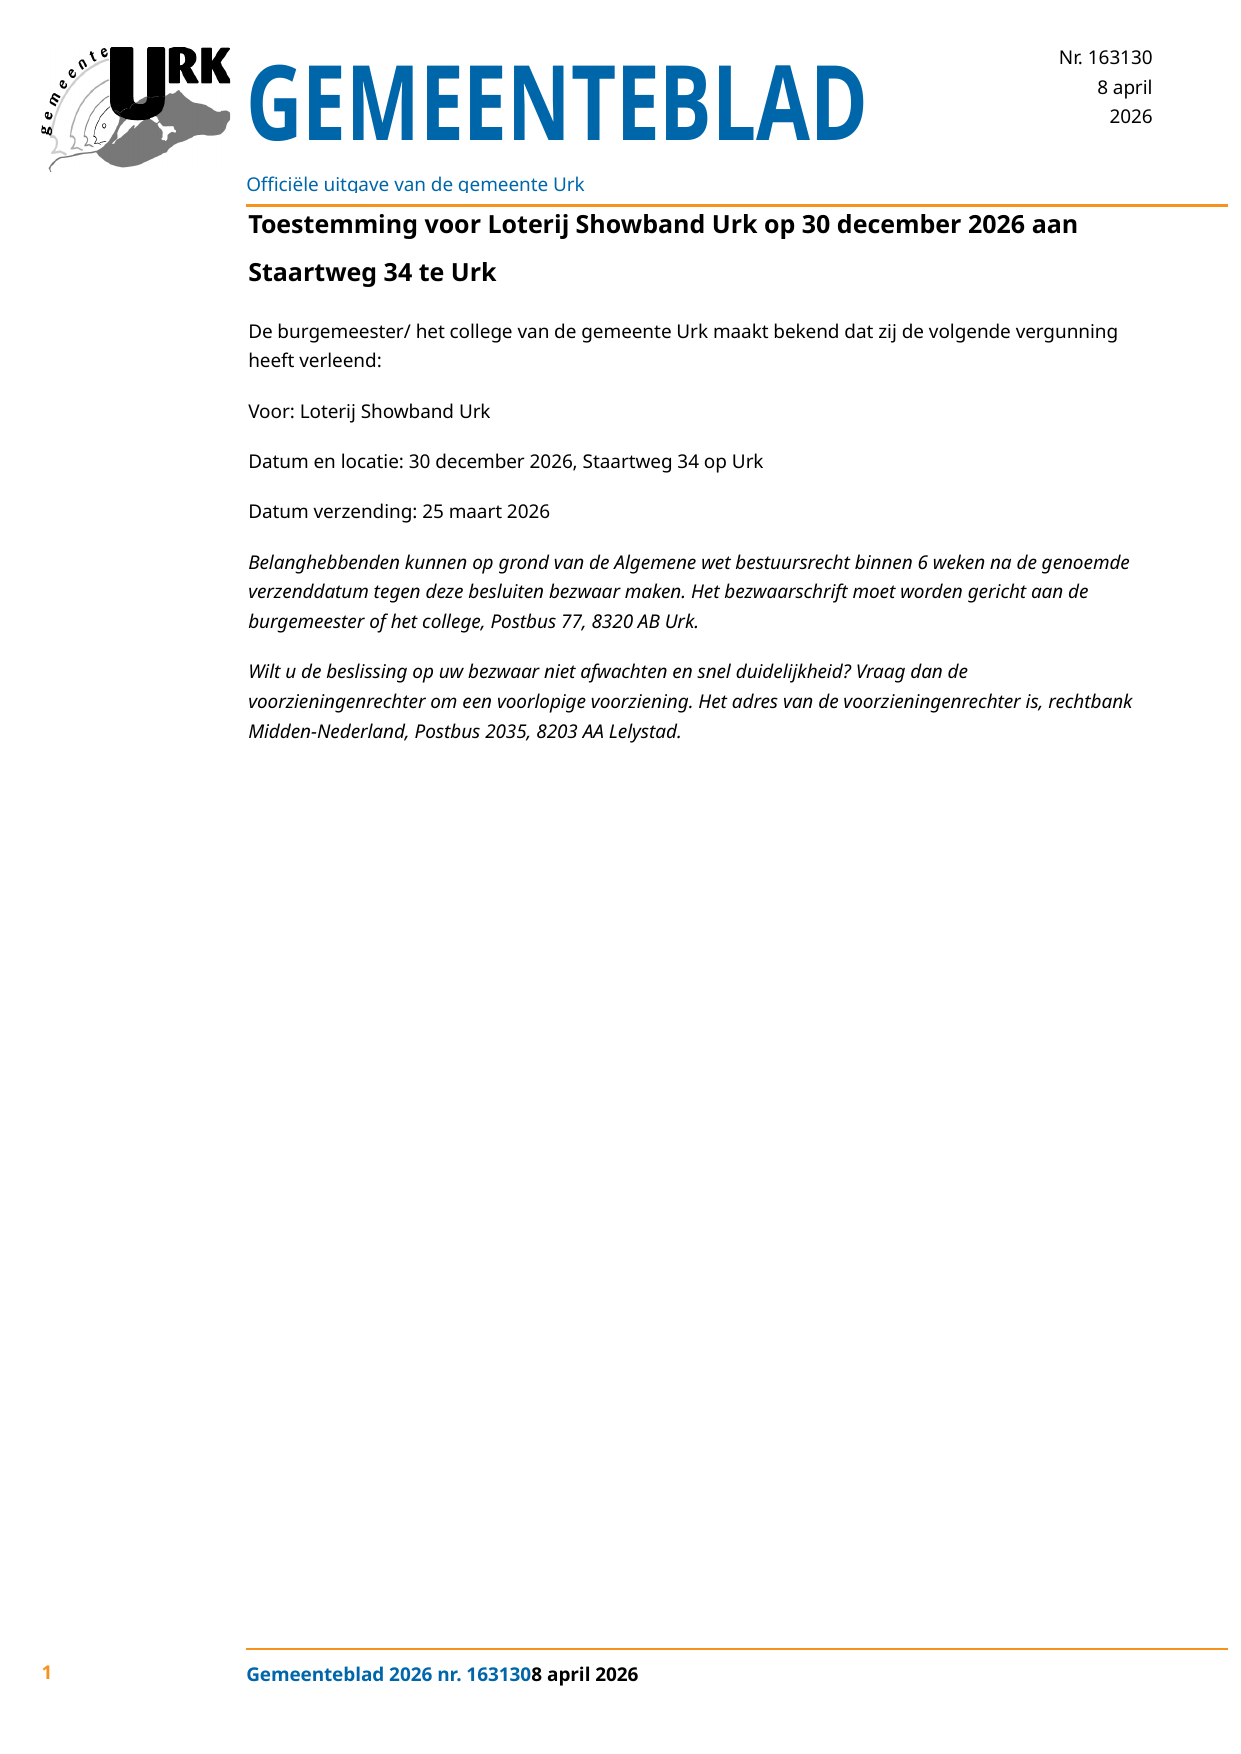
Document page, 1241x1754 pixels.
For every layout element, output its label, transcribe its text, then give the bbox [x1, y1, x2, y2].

text Datum en locatie: 30 december 2026, Staartweg 34 op Urk [248, 448, 1152, 474]
text Voor: Loterij Showband Urk [248, 398, 1152, 424]
text Wilt u de beslissing op uw bezwaar niet afwachten en snel duidelijkheid? Vraag dan de voorzieningenrechter om een voorlopige voorziening. Het adres van de voorzieningenrechter is, rechtbank Midden-Nederland, Postbus 2035, 8203 AA Lelystad. [248, 659, 1152, 744]
text Toestemming voor Loterij Showband Urk op 30 december 2026 aan Staartweg 34 te Urk [248, 207, 1152, 288]
picture [41, 47, 231, 172]
text Datum verzending: 25 maart 2026 [248, 499, 1152, 524]
text Belanghebbenden kunnen op grond van de Algemene wet bestuursrecht binnen 6 weken na de genoemde verzenddatum tegen deze besluiten bezwaar maken. Het bezwaarschrift moet worden gericht aan de burgemeester of het college, Postbus 77, 8320 AB Urk. [248, 549, 1152, 634]
text De burgemeester/ het college van de gemeente Urk maakt bekend dat zij de volgende vergunning heeft verleend: [248, 318, 1152, 373]
